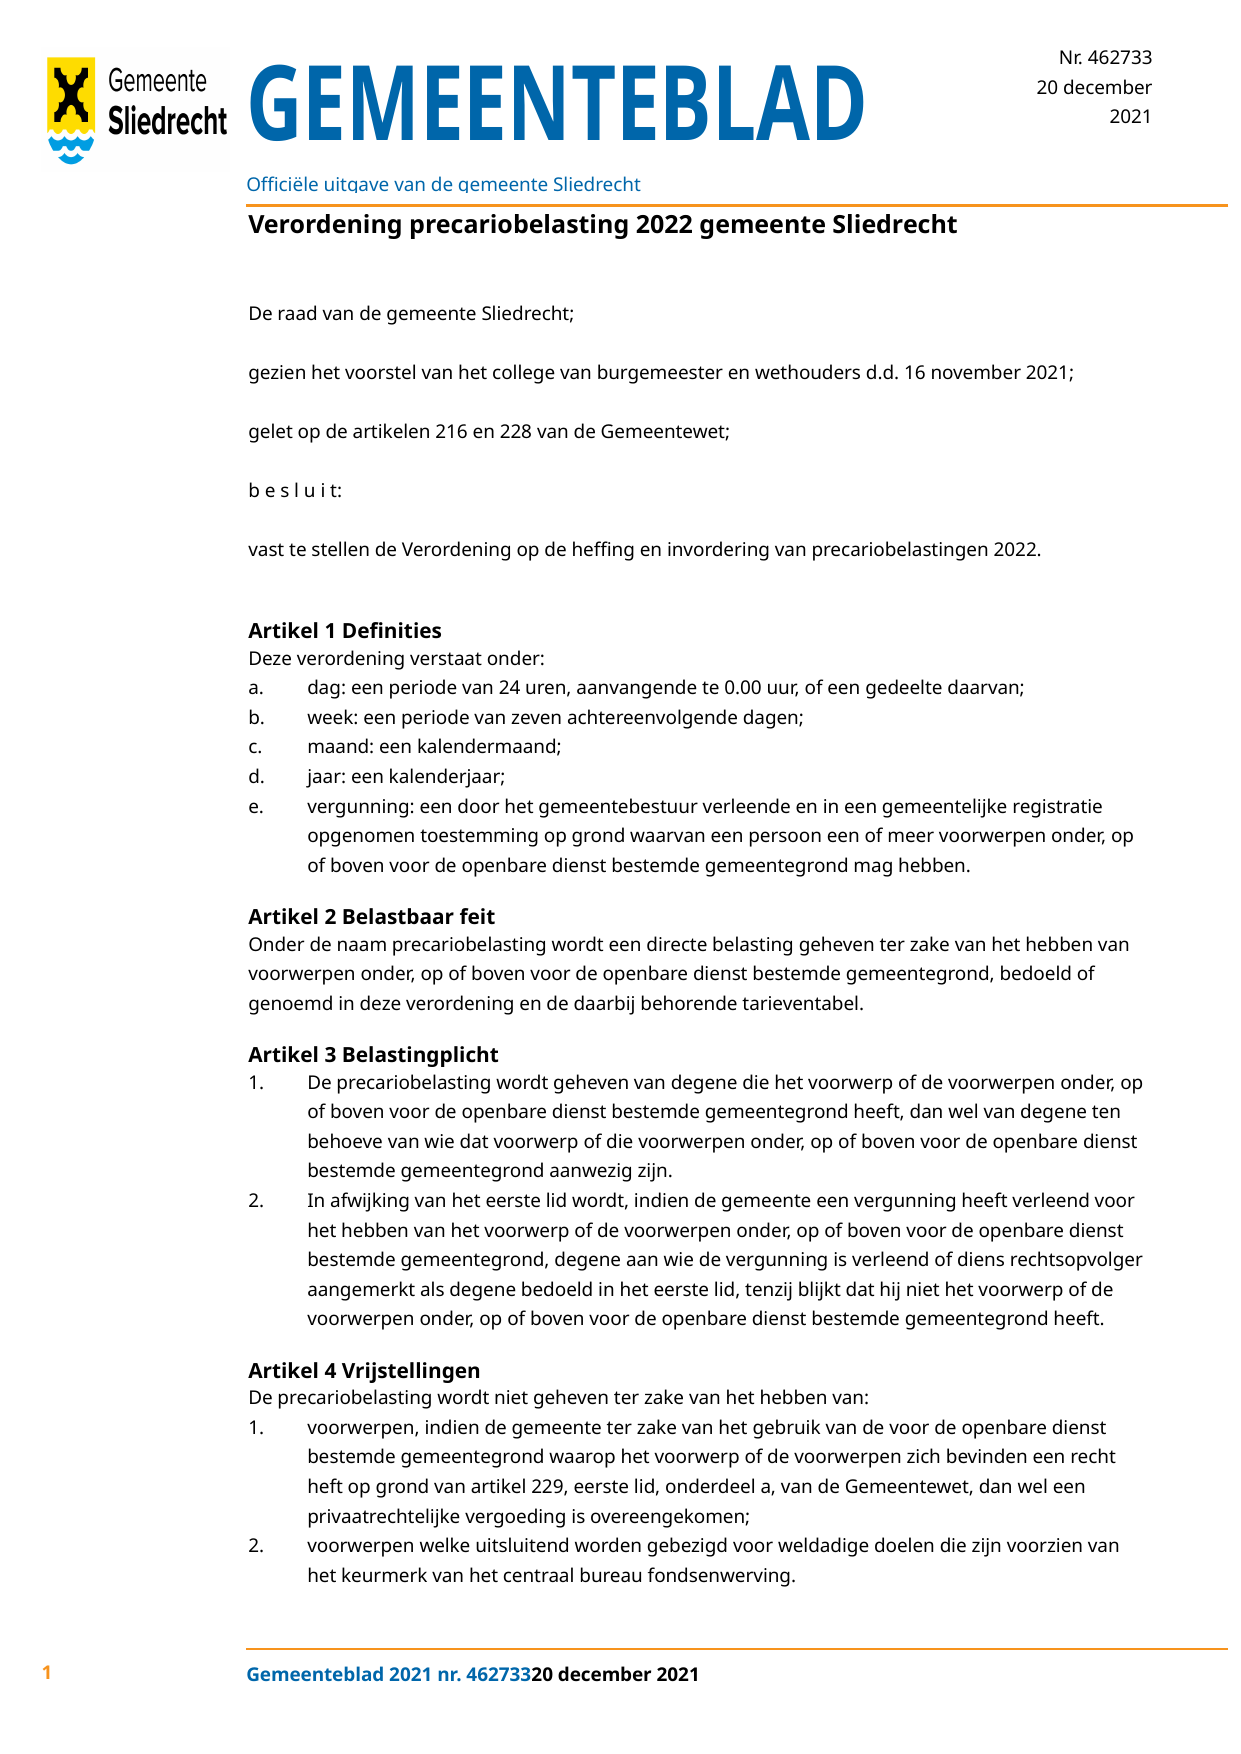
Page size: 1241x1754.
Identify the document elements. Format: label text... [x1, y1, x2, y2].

text De raad van de gemeente Sliedrecht; [248, 300, 1152, 326]
text Deze verordening verstaat onder: [248, 645, 1152, 671]
list In afwijking van het eerste lid wordt, indien de gemeente een vergunning heeft verleend voor het hebben van het voorwerp of de voorwerpen onder, op of boven voor de openbare dienst bestemde gemeentegrond, degene aan wie de vergunning is verleend of diens rechtsopvolger aangemerkt als degene bedoeld in het eerste lid, tenzij blijkt dat hij niet het voorwerp of de voorwerpen onder, op of boven voor de openbare dienst bestemde gemeentegrond heeft. [248, 1187, 1152, 1331]
list maand: een kalendermaand; [248, 734, 1152, 759]
list week: een periode van zeven achtereenvolgende dagen; [248, 704, 1152, 730]
list voorwerpen welke uitsluitend worden gebezigd voor weldadige doelen die zijn voorzien van het keurmerk van het centraal bureau fondsenwerving. [248, 1532, 1152, 1588]
text Artikel 3 Belastingplicht [248, 1041, 1152, 1069]
list voorwerpen, indien de gemeente ter zake van het gebruik van de voor de openbare dienst bestemde gemeentegrond waarop het voorwerp of de voorwerpen zich bevinden een recht heft op grond van artikel 229, eerste lid, onderdeel a, van de Gemeentewet, dan wel een privaatrechtelijke vergoeding is overeengekomen; [248, 1414, 1152, 1528]
text De precariobelasting wordt niet geheven ter zake van het hebben van: [248, 1384, 1152, 1410]
text gelet op de artikelen 216 en 228 van de Gemeentewet; [248, 418, 1152, 444]
text Artikel 2 Belastbaar feit [248, 902, 1152, 931]
text Verordening precariobelasting 2022 gemeente Sliedrecht [248, 207, 1152, 241]
text Onder de naam precariobelasting wordt een directe belasting geheven ter zake van het hebben van voorwerpen onder, op of boven voor de openbare dienst bestemde gemeentegrond, bedoeld of genoemd in deze verordening en de daarbij behorende tarieventabel. [248, 931, 1152, 1016]
text Artikel 1 Definities [248, 617, 1152, 645]
picture [41, 47, 231, 172]
list De precariobelasting wordt geheven van degene die het voorwerp of de voorwerpen onder, op of boven voor de openbare dienst bestemde gemeentegrond heeft, dan wel van degene ten behoeve van wie dat voorwerp of die voorwerpen onder, op of boven voor de openbare dienst bestemde gemeentegrond aanwezig zijn. [248, 1069, 1152, 1183]
text gezien het voorstel van het college van burgemeester en wethouders d.d. 16 november 2021; [248, 359, 1152, 385]
list dag: een periode van 24 uren, aanvangende te 0.00 uur, of een gedeelte daarvan; [248, 674, 1152, 700]
list jaar: een kalenderjaar; [248, 763, 1152, 789]
text Artikel 4 Vrijstellingen [248, 1356, 1152, 1384]
text b e s l u i t: [248, 477, 1152, 503]
text vast te stellen de Verordening op de heffing en invordering van precariobelastingen 2022. [248, 537, 1152, 562]
list vergunning: een door het gemeentebestuur verleende en in een gemeentelijke registratie opgenomen toestemming op grond waarvan een persoon een of meer voorwerpen onder, op of boven voor de openbare dienst bestemde gemeentegrond mag hebben. [248, 793, 1152, 878]
